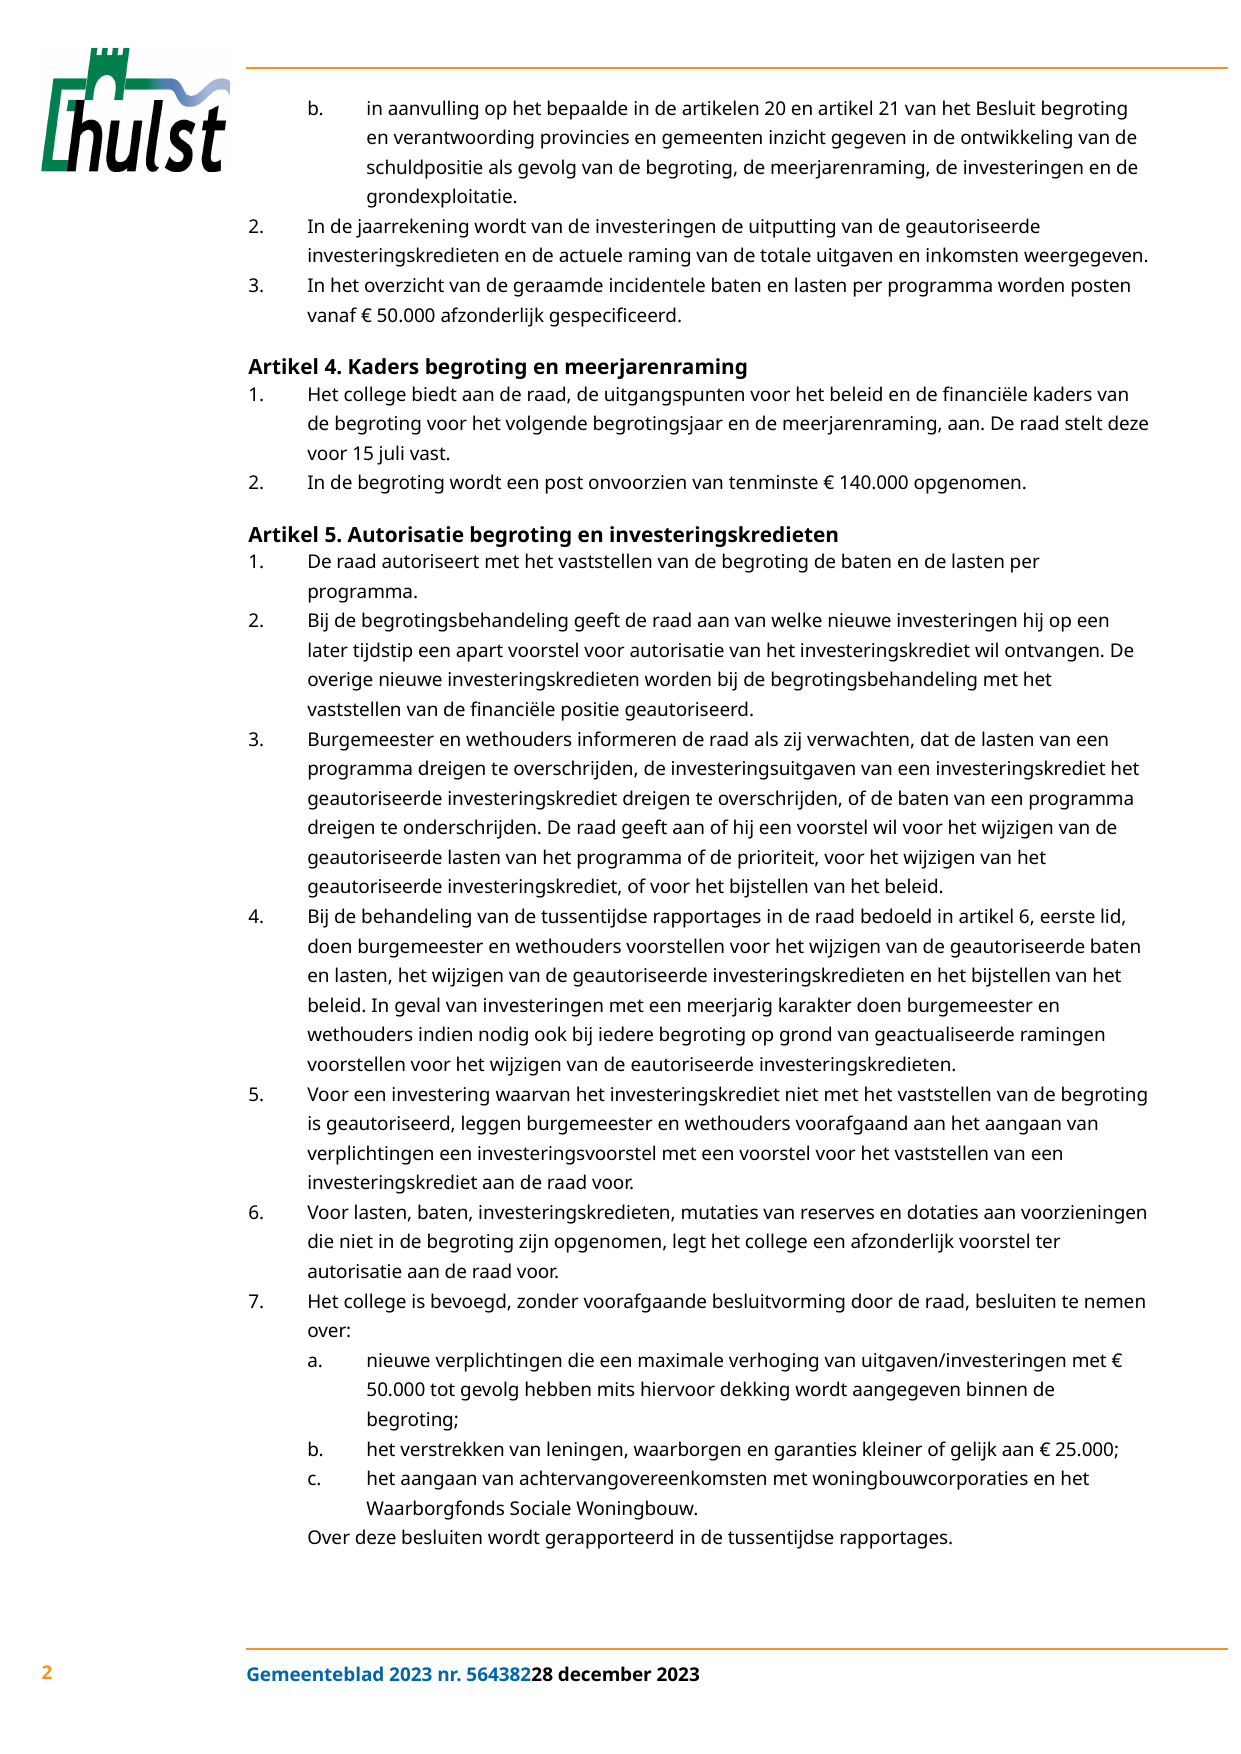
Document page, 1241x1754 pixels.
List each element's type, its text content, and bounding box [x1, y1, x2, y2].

list Burgemeester en wethouders informeren de raad als zij verwachten, dat de lasten van een programma dreigen te overschrijden, de investeringsuitgaven van een investeringskrediet het geautoriseerde investeringskrediet dreigen te overschrijden, of de baten van een programma dreigen te onderschrijden. De raad geeft aan of hij een voorstel wil voor het wijzigen van de geautoriseerde lasten van het programma of de prioriteit, voor het wijzigen van het geautoriseerde investeringskrediet, of voor het bijstellen van het beleid. [248, 726, 1152, 899]
list het verstrekken van leningen, waarborgen en garanties kleiner of gelijk aan € 25.000; [307, 1436, 1152, 1462]
list Het college is bevoegd, zonder voorafgaande besluitvorming door de raad, besluiten te nemen over: [248, 1288, 1152, 1343]
list nieuwe verplichtingen die een maximale verhoging van uitgaven/investeringen met € 50.000 tot gevolg hebben mits hiervoor dekking wordt aangegeven binnen de begroting; [307, 1347, 1152, 1432]
list Over deze besluiten wordt gerapporteerd in de tussentijdse rapportages. [248, 1524, 1152, 1550]
text Artikel 5. Autorisatie begroting en investeringskredieten [248, 520, 1152, 548]
list Het college biedt aan de raad, de uitgangspunten voor het beleid en de financiële kaders van de begroting voor het volgende begrotingsjaar en de meerjarenraming, aan. De raad stelt deze voor 15 juli vast. [248, 381, 1152, 466]
list Voor lasten, baten, investeringskredieten, mutaties van reserves en dotaties aan voorzieningen die niet in de begroting zijn opgenomen, legt het college een afzonderlijk voorstel ter autorisatie aan de raad voor. [248, 1199, 1152, 1284]
list In de begroting wordt een post onvoorzien van tenminste € 140.000 opgenomen. [248, 469, 1152, 495]
list Voor een investering waarvan het investeringskrediet niet met het vaststellen van de begroting is geautoriseerd, leggen burgemeester en wethouders voorafgaand aan het aangaan van verplichtingen een investeringsvoorstel met een voorstel voor het vaststellen van een investeringskrediet aan de raad voor. [248, 1081, 1152, 1195]
list De raad autoriseert met het vaststellen van de begroting de baten en de lasten per programma. [248, 548, 1152, 604]
picture [41, 47, 231, 172]
list In het overzicht van de geraamde incidentele baten en lasten per programma worden posten vanaf € 50.000 afzonderlijk gespecificeerd. [248, 272, 1152, 328]
list Bij de begrotingsbehandeling geeft de raad aan van welke nieuwe investeringen hij op een later tijdstip een apart voorstel voor autorisatie van het investeringskrediet wil ontvangen. De overige nieuwe investeringskredieten worden bij de begrotingsbehandeling met het vaststellen van de financiële positie geautoriseerd. [248, 607, 1152, 722]
list het aangaan van achtervangovereenkomsten met woningbouwcorporaties en het Waarborgfonds Sociale Woningbouw. [307, 1465, 1152, 1521]
text Artikel 4. Kaders begroting en meerjarenraming [248, 352, 1152, 381]
list in aanvulling op het bepaalde in de artikelen 20 en artikel 21 van het Besluit begroting en verantwoording provincies en gemeenten inzicht gegeven in de ontwikkeling van de schuldpositie als gevolg van de begroting, de meerjarenraming, de investeringen en de grondexploitatie. [307, 95, 1152, 209]
list In de jaarrekening wordt van de investeringen de uitputting van de geautoriseerde investeringskredieten en de actuele raming van de totale uitgaven en inkomsten weergegeven. [248, 213, 1152, 268]
list Bij de behandeling van de tussentijdse rapportages in de raad bedoeld in artikel 6, eerste lid, doen burgemeester en wethouders voorstellen voor het wijzigen van de geautoriseerde baten en lasten, het wijzigen van de geautoriseerde investeringskredieten en het bijstellen van het beleid. In geval van investeringen met een meerjarig karakter doen burgemeester en wethouders indien nodig ook bij iedere begroting op grond van geactualiseerde ramingen voorstellen voor het wijzigen van de eautoriseerde investeringskredieten. [248, 903, 1152, 1077]
